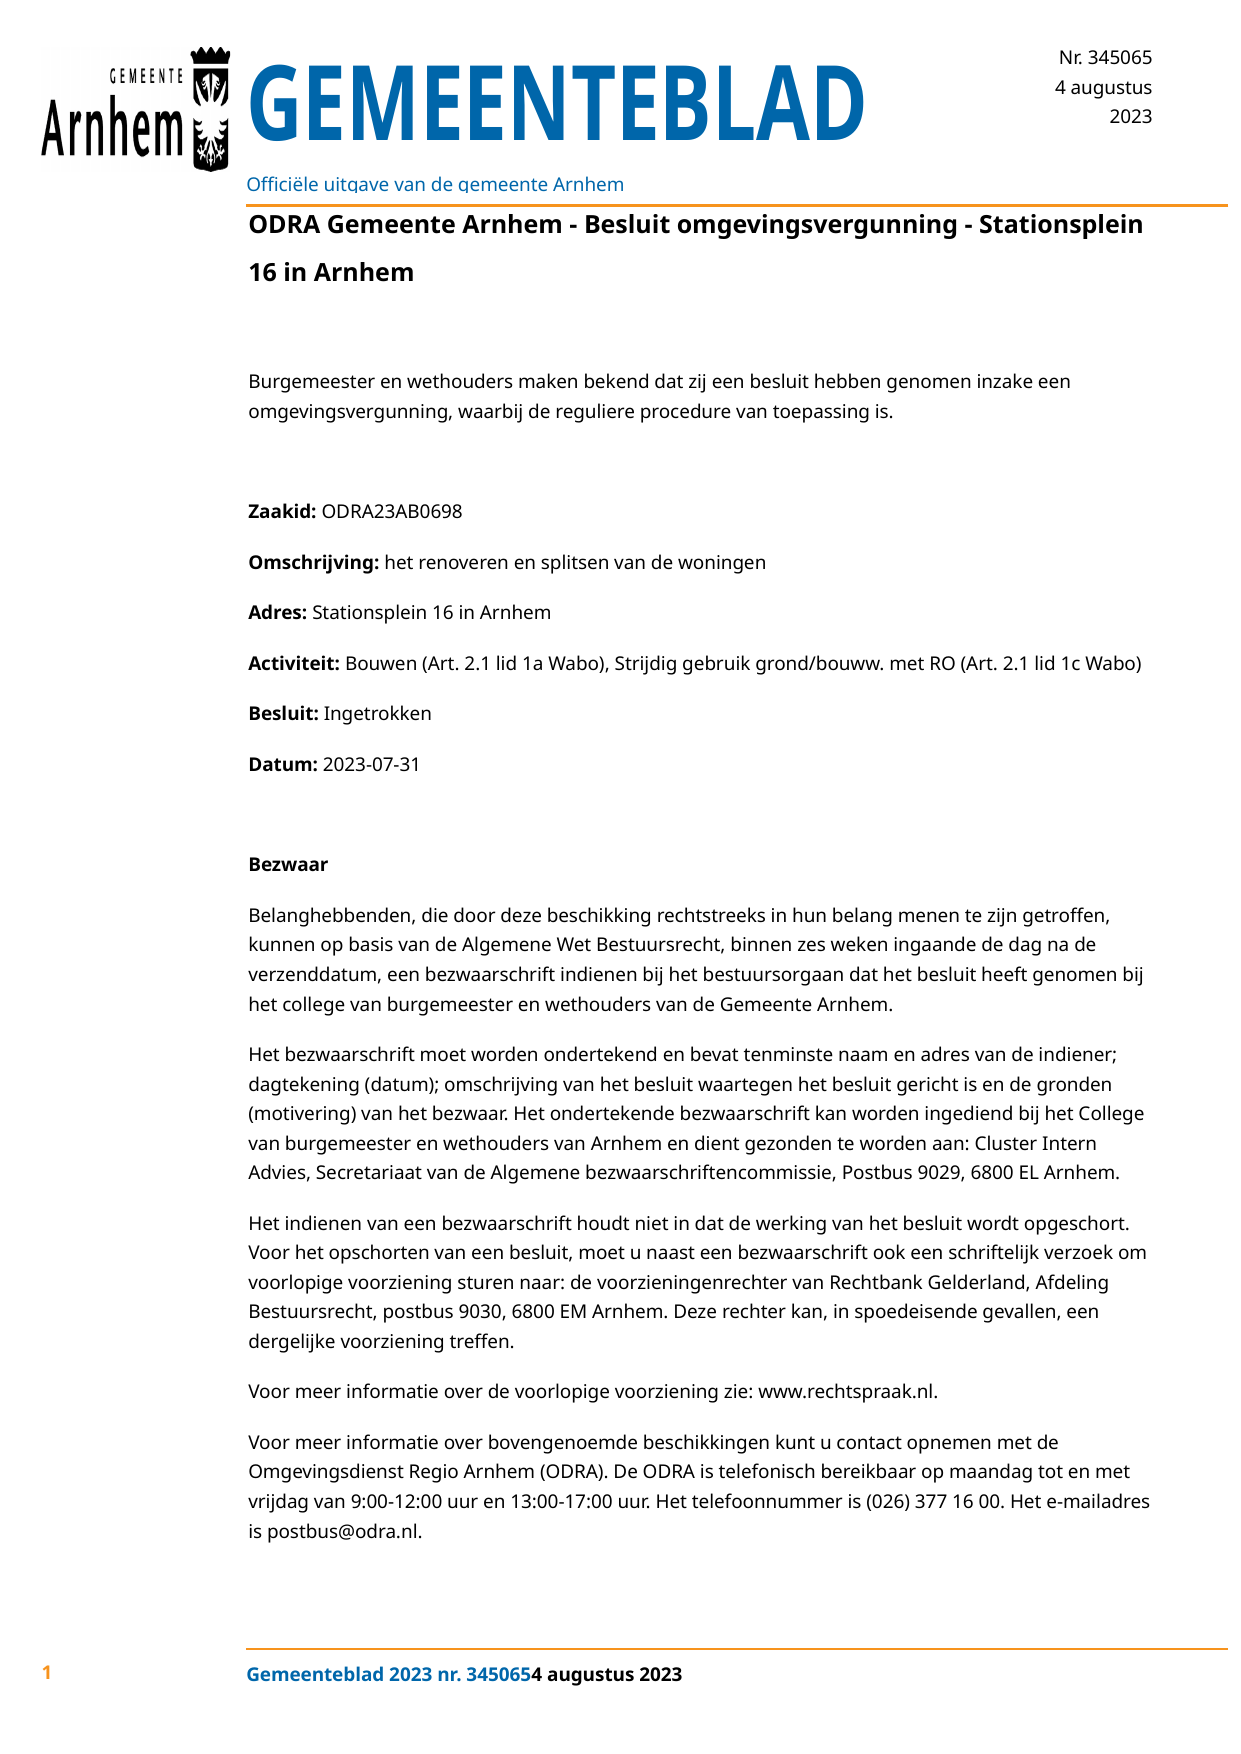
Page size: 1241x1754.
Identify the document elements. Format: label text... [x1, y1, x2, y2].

text Bezwaar [248, 852, 1152, 877]
text Belanghebbenden, die door deze beschikking rechtstreeks in hun belang menen te zijn getroffen, kunnen op basis van de Algemene Wet Bestuursrecht, binnen zes weken ingaande de dag na de verzenddatum, een bezwaarschrift indienen bij het bestuursorgaan dat het besluit heeft genomen bij het college van burgemeester en wethouders van de Gemeente Arnhem. [248, 902, 1152, 1017]
text Adres: Stationsplein 16 in Arnhem [248, 599, 1152, 625]
text Datum: 2023-07-31 [248, 751, 1152, 777]
text Zaakid: ODRA23AB0698 [248, 499, 1152, 524]
text Het indienen van een bezwaarschrift houdt niet in dat de werking van het besluit wordt opgeschort. Voor het opschorten van een besluit, moet u naast een bezwaarschrift ook een schriftelijk verzoek om voorlopige voorziening sturen naar: de voorzieningenrechter van Rechtbank Gelderland, Afdeling Bestuursrecht, postbus 9030, 6800 EM Arnhem. Deze rechter kan, in spoedeisende gevallen, een dergelijke voorziening treffen. [248, 1210, 1152, 1354]
text Voor meer informatie over bovengenoemde beschikkingen kunt u contact opnemen met de Omgevingsdienst Regio Arnhem (ODRA). De ODRA is telefonisch bereikbaar op maandag tot en met vrijdag van 9:00-12:00 uur en 13:00-17:00 uur. Het telefoonnummer is (026) 377 16 00. Het e-mailadres is postbus@odra.nl. [248, 1429, 1152, 1544]
text Besluit: Ingetrokken [248, 700, 1152, 726]
text Omschrijving: het renoveren en splitsen van de woningen [248, 549, 1152, 575]
text Burgemeester en wethouders maken bekend dat zij een besluit hebben genomen inzake een omgevingsvergunning, waarbij de reguliere procedure van toepassing is. [248, 368, 1152, 424]
text Activiteit: Bouwen (Art. 2.1 lid 1a Wabo), Strijdig gebruik grond/bouww. met RO (Art. 2.1 lid 1c Wabo) [248, 650, 1152, 676]
picture [41, 47, 231, 172]
text Voor meer informatie over de voorlopige voorziening zie: www.rechtspraak.nl. [248, 1379, 1152, 1404]
text ODRA Gemeente Arnhem - Besluit omgevingsvergunning - Stationsplein 16 in Arnhem [248, 207, 1152, 288]
text Het bezwaarschrift moet worden ondertekend en bevat tenminste naam en adres van de indiener; dagtekening (datum); omschrijving van het besluit waartegen het besluit gericht is en de gronden (motivering) van het bezwaar. Het ondertekende bezwaarschrift kan worden ingediend bij het College van burgemeester en wethouders van Arnhem en dient gezonden te worden aan: Cluster Intern Advies, Secretariaat van de Algemene bezwaarschriftencommissie, Postbus 9029, 6800 EL Arnhem. [248, 1041, 1152, 1185]
